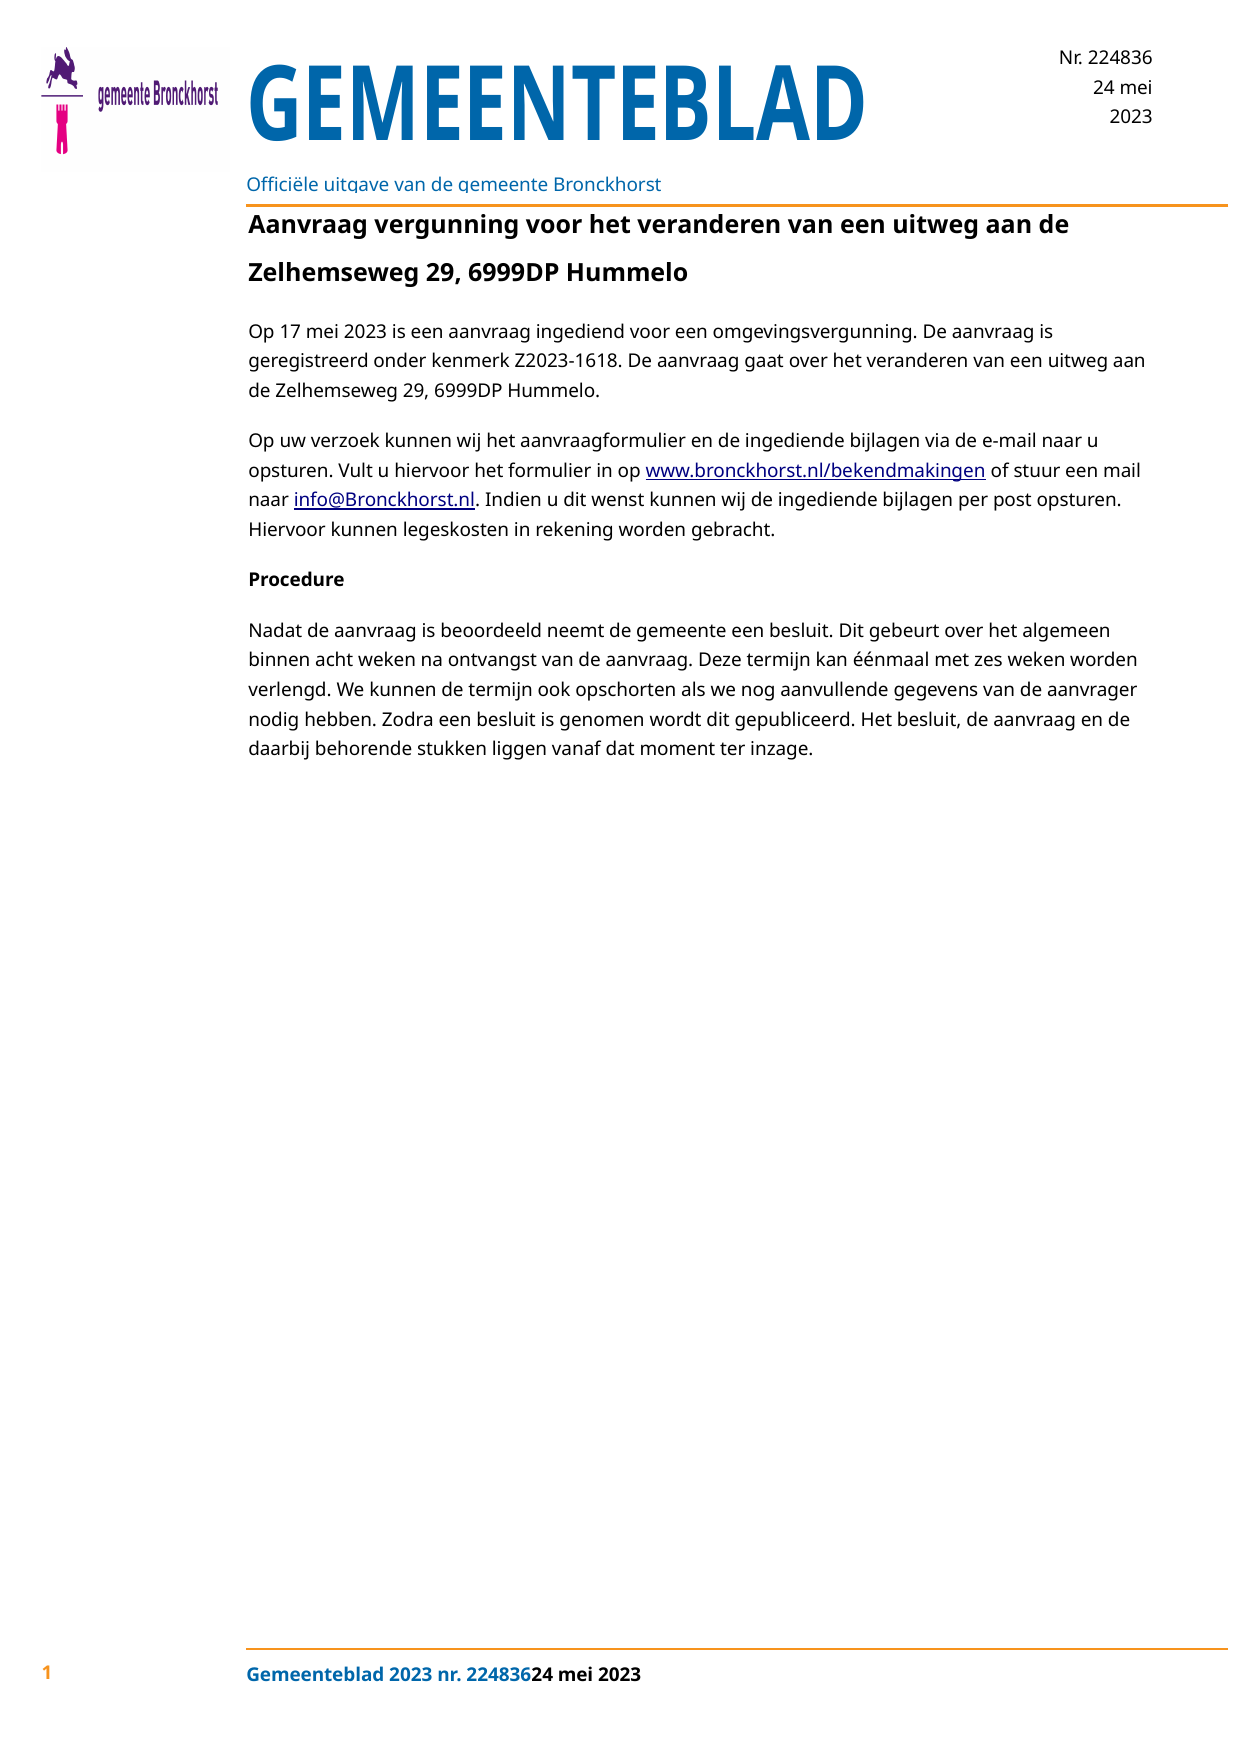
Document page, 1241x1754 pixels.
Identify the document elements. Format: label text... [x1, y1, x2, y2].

text Procedure [248, 567, 1152, 592]
text Aanvraag vergunning voor het veranderen van een uitweg aan de Zelhemseweg 29, 6999DP Hummelo [248, 207, 1152, 288]
text Op 17 mei 2023 is een aanvraag ingediend voor een omgevingsvergunning. De aanvraag is geregistreerd onder kenmerk Z2023-1618. De aanvraag gaat over het veranderen van een uitweg aan de Zelhemseweg 29, 6999DP Hummelo. [248, 318, 1152, 403]
picture [41, 47, 231, 172]
text Op uw verzoek kunnen wij het aanvraagformulier en de ingediende bijlagen via de e-mail naar u opsturen. Vult u hiervoor het formulier in op www.bronckhorst.nl/bekendmakingen of stuur een mail naar info@Bronckhorst.nl. Indien u dit wenst kunnen wij de ingediende bijlagen per post opsturen. Hiervoor kunnen legeskosten in rekening worden gebracht. [248, 427, 1152, 542]
text Nadat de aanvraag is beoordeeld neemt de gemeente een besluit. Dit gebeurt over het algemeen binnen acht weken na ontvangst van de aanvraag. Deze termijn kan éénmaal met zes weken worden verlengd. We kunnen de termijn ook opschorten als we nog aanvullende gegevens van de aanvrager nodig hebben. Zodra een besluit is genomen wordt dit gepubliceerd. Het besluit, de aanvraag en de daarbij behorende stukken liggen vanaf dat moment ter inzage. [248, 617, 1152, 761]
